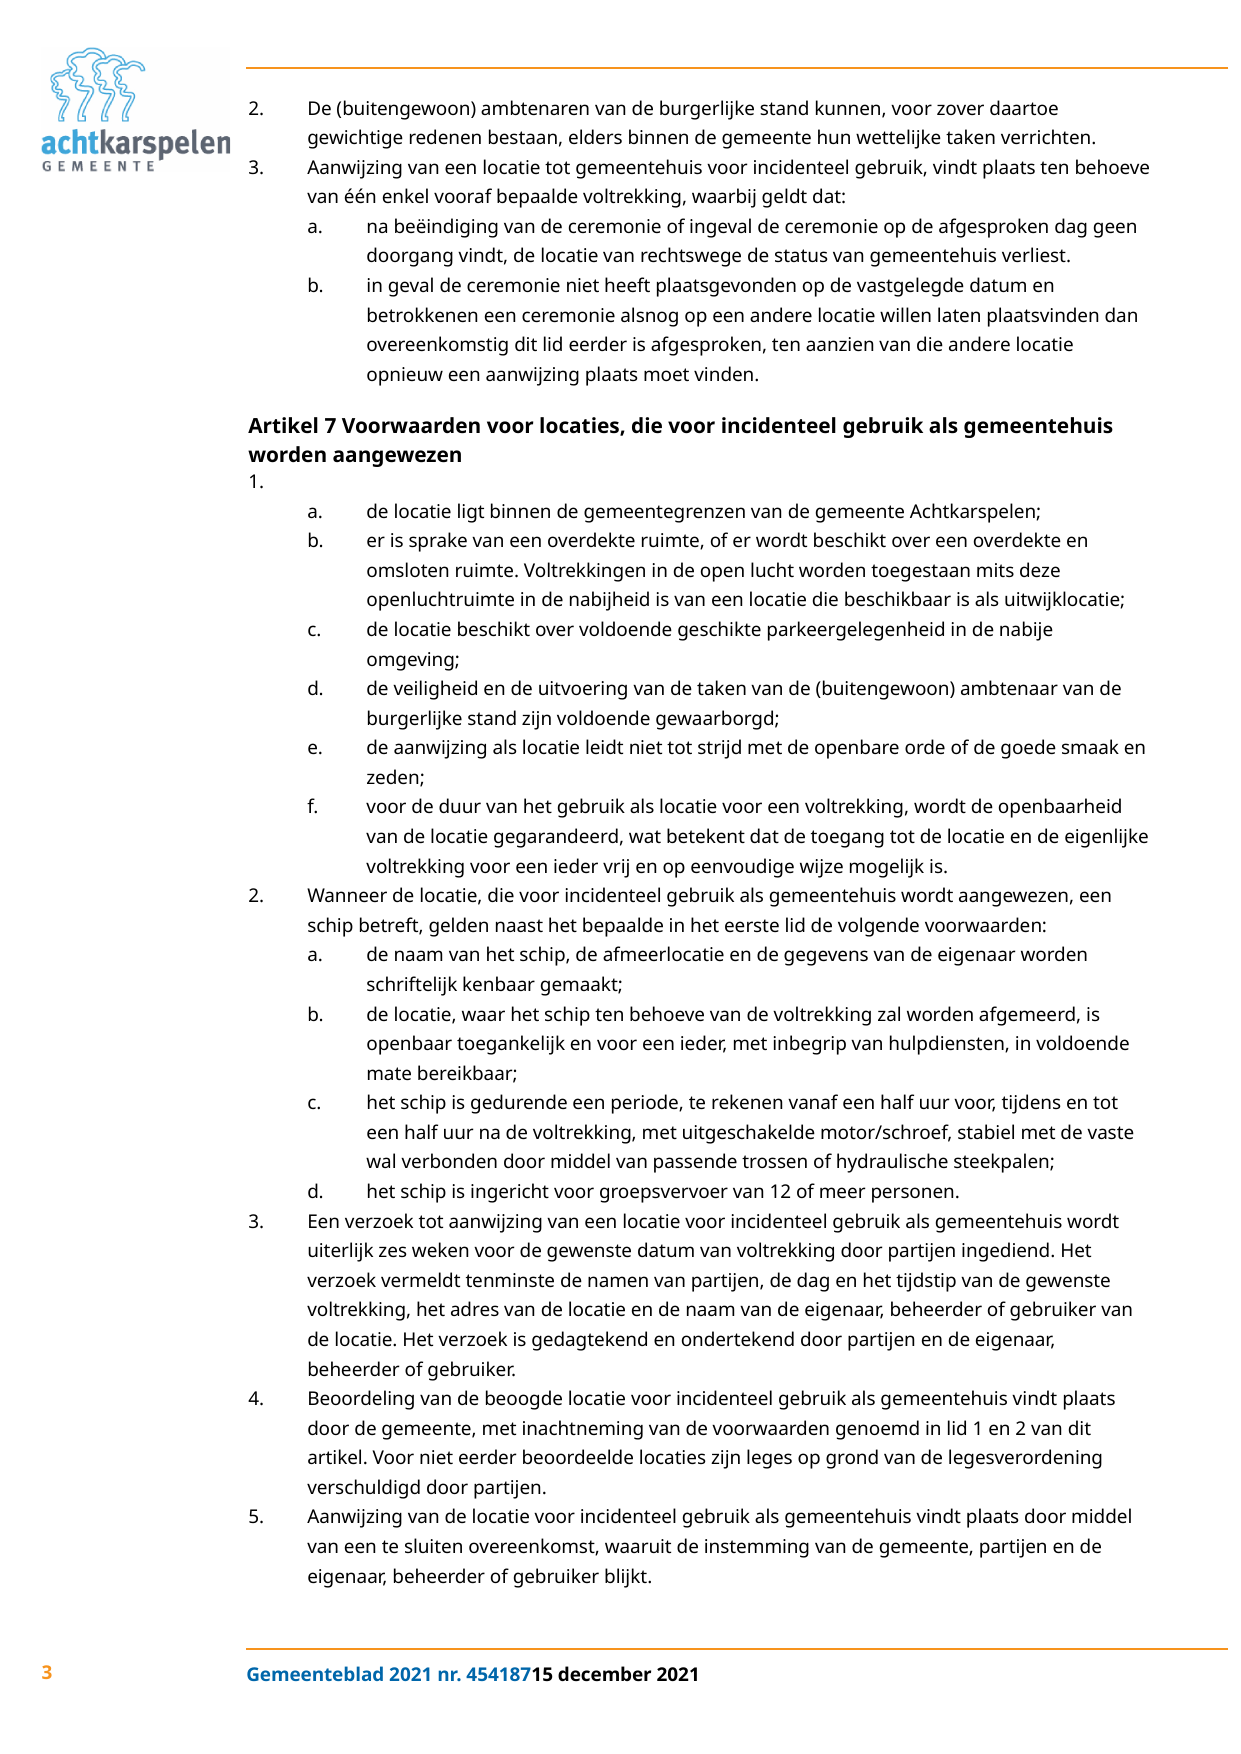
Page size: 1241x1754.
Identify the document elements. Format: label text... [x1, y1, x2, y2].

list in geval de ceremonie niet heeft plaatsgevonden op de vastgelegde datum en betrokkenen een ceremonie alsnog op een andere locatie willen laten plaatsvinden dan overeenkomstig dit lid eerder is afgesproken, ten aanzien van die andere locatie opnieuw een aanwijzing plaats moet vinden. [307, 272, 1152, 387]
list de naam van het schip, de afmeerlocatie en de gegevens van de eigenaar worden schriftelijk kenbaar gemaakt; [307, 942, 1152, 997]
list Beoordeling van de beoogde locatie voor incidenteel gebruik als gemeentehuis vindt plaats door de gemeente, met inachtneming van de voorwaarden genoemd in lid 1 en 2 van dit artikel. Voor niet eerder beoordeelde locaties zijn leges op grond van de legesverordening verschuldigd door partijen. [248, 1385, 1152, 1500]
list het schip is ingericht voor groepsvervoer van 12 of meer personen. [307, 1178, 1152, 1204]
list het schip is gedurende een periode, te rekenen vanaf een half uur voor, tijdens en tot een half uur na de voltrekking, met uitgeschakelde motor/schroef, stabiel met de vaste wal verbonden door middel van passende trossen of hydraulische steekpalen; [307, 1089, 1152, 1174]
list er is sprake van een overdekte ruimte, of er wordt beschikt over een overdekte en omsloten ruimte. Voltrekkingen in de open lucht worden toegestaan mits deze openluchtruimte in de nabijheid is van een locatie die beschikbaar is als uitwijklocatie; [307, 527, 1152, 612]
list Wanneer de locatie, die voor incidenteel gebruik als gemeentehuis wordt aangewezen, een schip betreft, gelden naast het bepaalde in het eerste lid de volgende voorwaarden: [248, 882, 1152, 938]
picture [41, 47, 231, 172]
list de veiligheid en de uitvoering van de taken van de (buitengewoon) ambtenaar van de burgerlijke stand zijn voldoende gewaarborgd; [307, 675, 1152, 731]
list Aanwijzing van de locatie voor incidenteel gebruik als gemeentehuis vindt plaats door middel van een te sluiten overeenkomst, waaruit de instemming van de gemeente, partijen en de eigenaar, beheerder of gebruiker blijkt. [248, 1504, 1152, 1589]
list De (buitengewoon) ambtenaren van de burgerlijke stand kunnen, voor zover daartoe gewichtige redenen bestaan, elders binnen de gemeente hun wettelijke taken verrichten. [248, 95, 1152, 150]
list Aanwijzing van een locatie tot gemeentehuis voor incidenteel gebruik, vindt plaats ten behoeve van één enkel vooraf bepaalde voltrekking, waarbij geldt dat: [248, 154, 1152, 209]
list Een verzoek tot aanwijzing van een locatie voor incidenteel gebruik als gemeentehuis wordt uiterlijk zes weken voor de gewenste datum van voltrekking door partijen ingediend. Het verzoek vermeldt tenminste de namen van partijen, de dag en het tijdstip van de gewenste voltrekking, het adres van de locatie en de naam van de eigenaar, beheerder of gebruiker van de locatie. Het verzoek is gedagtekend en ondertekend door partijen en de eigenaar, beheerder of gebruiker. [248, 1208, 1152, 1382]
list de locatie beschikt over voldoende geschikte parkeergelegenheid in de nabije omgeving; [307, 616, 1152, 672]
text Artikel 7 Voorwaarden voor locaties, die voor incidenteel gebruik als gemeentehuis worden aangewezen [248, 411, 1152, 468]
list de locatie ligt binnen de gemeentegrenzen van de gemeente Achtkarspelen; [307, 498, 1152, 524]
list voor de duur van het gebruik als locatie voor een voltrekking, wordt de openbaarheid van de locatie gegarandeerd, wat betekent dat de toegang tot de locatie en de eigenlijke voltrekking voor een ieder vrij en op eenvoudige wijze mogelijk is. [307, 794, 1152, 879]
list na beëindiging van de ceremonie of ingeval de ceremonie op de afgesproken dag geen doorgang vindt, de locatie van rechtswege de status van gemeentehuis verliest. [307, 213, 1152, 268]
list de locatie, waar het schip ten behoeve van de voltrekking zal worden afgemeerd, is openbaar toegankelijk en voor een ieder, met inbegrip van hulpdiensten, in voldoende mate bereikbaar; [307, 1001, 1152, 1086]
list de aanwijzing als locatie leidt niet tot strijd met de openbare orde of de goede smaak en zeden; [307, 734, 1152, 790]
